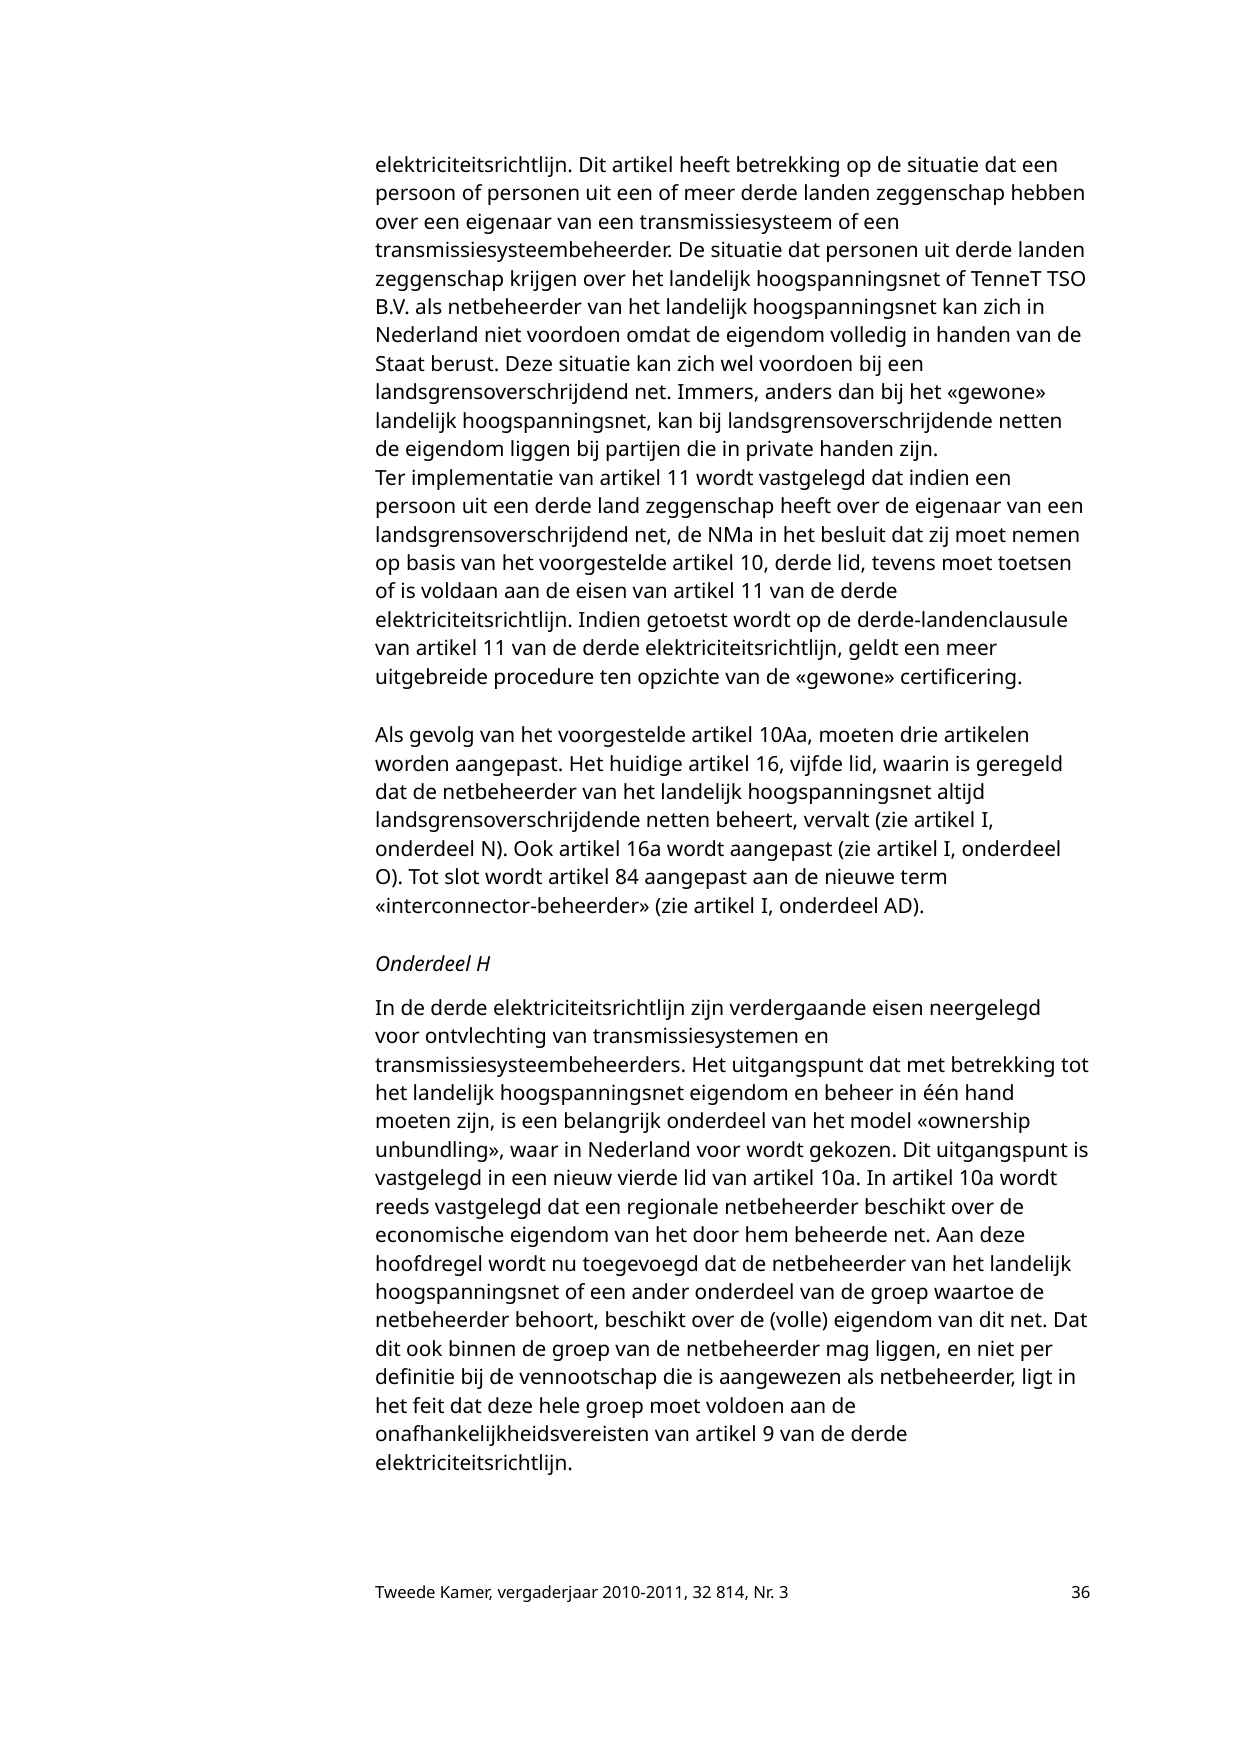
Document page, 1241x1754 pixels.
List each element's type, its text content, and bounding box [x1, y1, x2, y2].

text elektriciteitsrichtlijn. Dit artikel heeft betrekking op de situatie dat een persoon of personen uit een of meer derde landen zeggenschap hebben over een eigenaar van een transmissiesysteem of een transmissiesysteembeheerder. De situatie dat personen uit derde landen zeggenschap krijgen over het landelijk hoogspanningsnet of TenneT TSO B.V. als netbeheerder van het landelijk hoogspanningsnet kan zich in Nederland niet voordoen omdat de eigendom volledig in handen van de Staat berust. Deze situatie kan zich wel voordoen bij een landsgrensoverschrijdend net. Immers, anders dan bij het «gewone» landelijk hoogspanningsnet, kan bij landsgrensoverschrijdende netten de eigendom liggen bij partijen die in private handen zijn. [375, 150, 1090, 463]
text Ter implementatie van artikel 11 wordt vastgelegd dat indien een persoon uit een derde land zeggenschap heeft over de eigenaar van een landsgrensoverschrijdend net, de NMa in het besluit dat zij moet nemen op basis van het voorgestelde artikel 10, derde lid, tevens moet toetsen of is voldaan aan de eisen van artikel 11 van de derde elektriciteitsrichtlijn. Indien getoetst wordt op de derde-landenclausule van artikel 11 van de derde elektriciteitsrichtlijn, geldt een meer uitgebreide procedure ten opzichte van de «gewone» certificering. [375, 463, 1090, 690]
text In de derde elektriciteitsrichtlijn zijn verdergaande eisen neergelegd voor ontvlechting van transmissiesystemen en transmissiesysteembeheerders. Het uitgangspunt dat met betrekking tot het landelijk hoogspanningsnet eigendom en beheer in één hand moeten zijn, is een belangrijk onderdeel van het model «ownership unbundling», waar in Nederland voor wordt gekozen. Dit uitgangspunt is vastgelegd in een nieuw vierde lid van artikel 10a. In artikel 10a wordt reeds vastgelegd dat een regionale netbeheerder beschikt over de economische eigendom van het door hem beheerde net. Aan deze hoofdregel wordt nu toegevoegd dat de netbeheerder van het landelijk hoogspanningsnet of een ander onderdeel van de groep waartoe de netbeheerder behoort, beschikt over de (volle) eigendom van dit net. Dat dit ook binnen de groep van de netbeheerder mag liggen, en niet per definitie bij de vennootschap die is aangewezen als netbeheerder, ligt in het feit dat deze hele groep moet voldoen aan de onafhankelijkheidsvereisten van artikel 9 van de derde elektriciteitsrichtlijn. [375, 993, 1090, 1476]
text Onderdeel H [375, 949, 1090, 978]
text Als gevolg van het voorgestelde artikel 10Aa, moeten drie artikelen worden aangepast. Het huidige artikel 16, vijfde lid, waarin is geregeld dat de netbeheerder van het landelijk hoogspanningsnet altijd landsgrensoverschrijdende netten beheert, vervalt (zie artikel I, onderdeel N). Ook artikel 16a wordt aangepast (zie artikel I, onderdeel O). Tot slot wordt artikel 84 aangepast aan de nieuwe term «interconnector-beheerder» (zie artikel I, onderdeel AD). [375, 720, 1090, 919]
